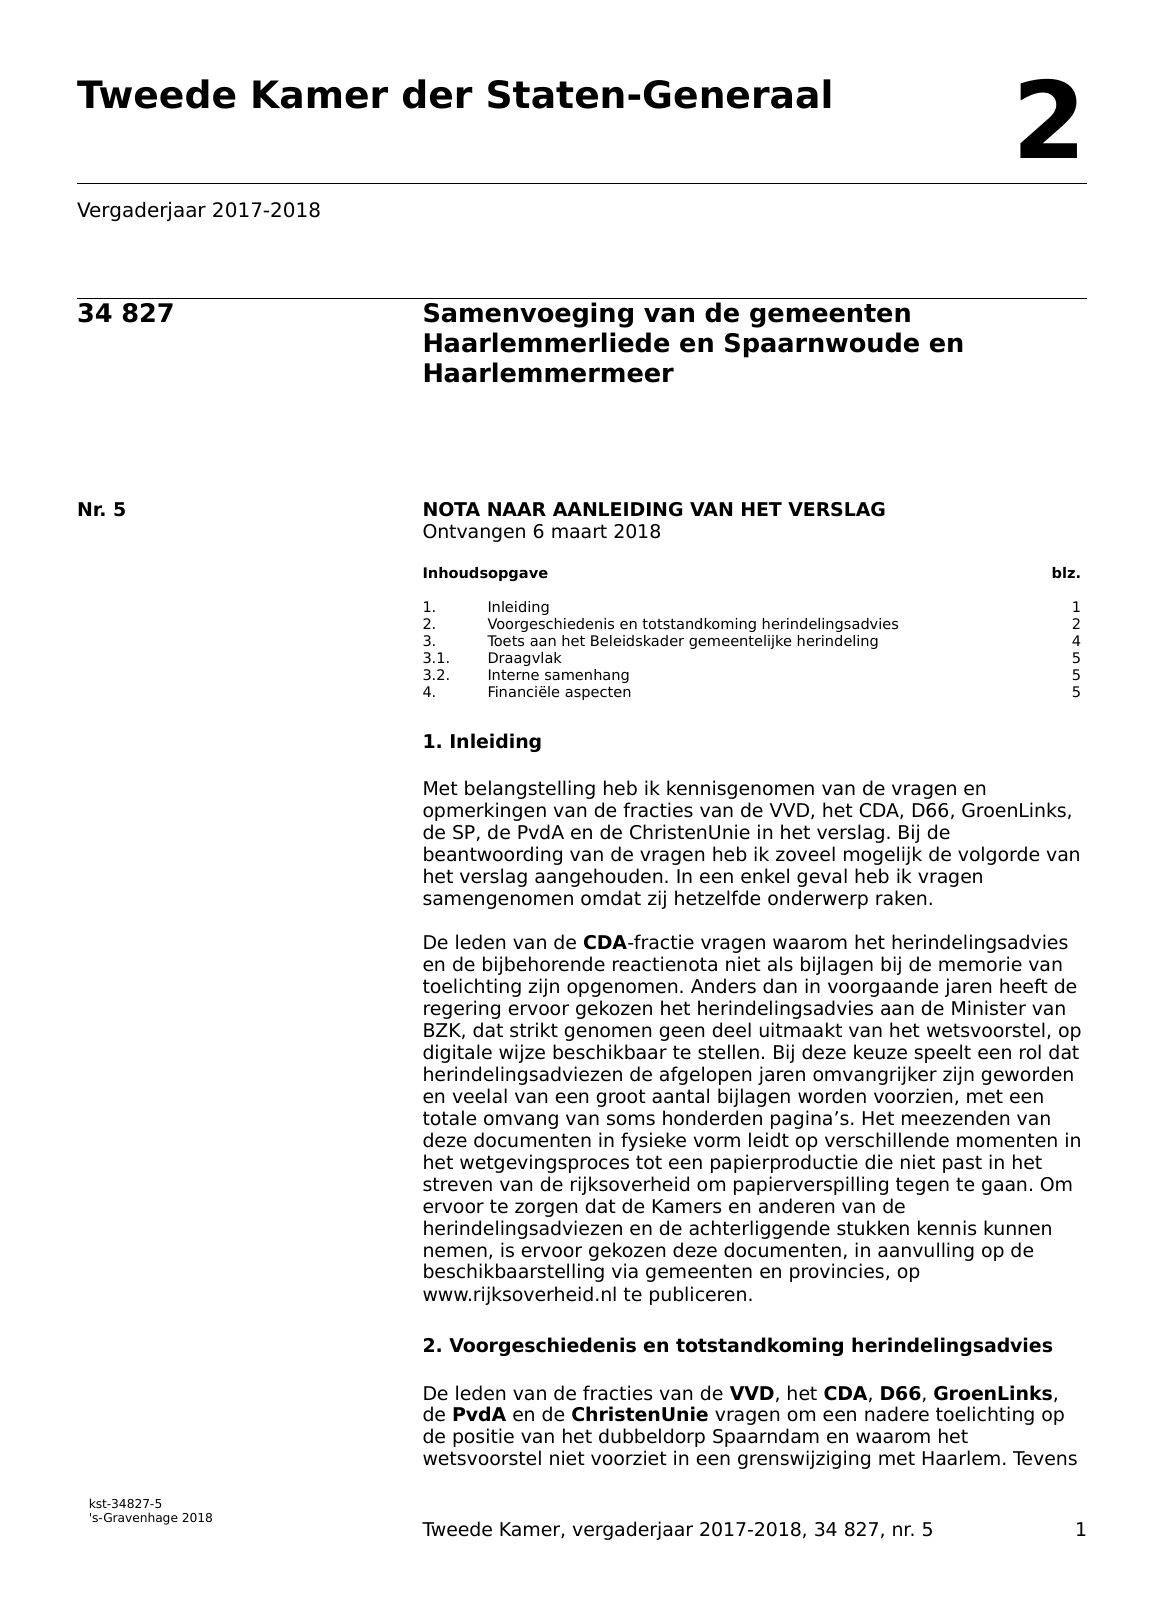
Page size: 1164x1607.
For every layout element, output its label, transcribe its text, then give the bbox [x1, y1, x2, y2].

table_cell 1 [1003, 599, 1087, 616]
text kst-34827-5 [88, 1497, 323, 1511]
subtitle 1. Inleiding [422, 731, 1087, 753]
table_cell Financiële aspecten [481, 684, 1003, 701]
text De leden van de fracties van de VVD, het CDA, D66, GroenLinks, de PvdA en de ChristenUnie vragen om een nadere toelichting op de positie van het dubbeldorp Spaarndam en waarom het wetsvoorstel niet voorziet in een grenswijziging met Haarlem. Tevens [422, 1382, 1087, 1470]
text Ontvangen 6 maart 2018 [422, 521, 1087, 543]
table_cell 3.1. [422, 650, 481, 667]
table_cell Draagvlak [481, 650, 1003, 667]
subtitle 2. Voorgeschiedenis en totstandkoming herindelingsadvies [422, 1335, 1087, 1357]
table_cell 3. [422, 633, 481, 650]
text Met belangstelling heb ik kennisgenomen van de vragen en opmerkingen van de fracties van de VVD, het CDA, D66, GroenLinks, de SP, de PvdA en de ChristenUnie in het verslag. Bij de beantwoording van de vragen heb ik zoveel mogelijk de volgorde van het verslag aangehouden. In een enkel geval heb ik vragen samengenomen omdat zij hetzelfde onderwerp raken. [422, 778, 1087, 909]
table_cell 4. [422, 684, 481, 701]
table_cell Inleiding [481, 599, 1003, 616]
table_cell [481, 582, 1003, 599]
table_header 2 [886, 59, 1087, 183]
table_cell Vergaderjaar 2017-2018 [77, 184, 1087, 298]
table_cell 2. [422, 616, 481, 633]
table_cell Interne samenhang [481, 667, 1003, 684]
text 's-Gravenhage 2018 [88, 1511, 323, 1525]
table_cell 5 [1003, 684, 1087, 701]
table_cell 3.2. [422, 667, 481, 684]
table_cell [1003, 582, 1087, 599]
subtitle 34 827 Samenvoeging van de gemeenten Haarlemmerliede en Spaarnwoude en Haarlemmermeer [77, 299, 1087, 388]
table_header blz. [1003, 565, 1087, 582]
table_cell 5 [1003, 650, 1087, 667]
table_cell Voorgeschiedenis en totstandkoming herindelingsadvies [481, 616, 1003, 633]
table_cell 1. [422, 599, 481, 616]
table_header Inhoudsopgave [422, 565, 1003, 582]
table_cell 4 [1003, 633, 1087, 650]
table_cell [422, 582, 481, 599]
table_cell 5 [1003, 667, 1087, 684]
text De leden van de CDA-fractie vragen waarom het herindelingsadvies en de bijbehorende reactienota niet als bijlagen bij de memorie van toelichting zijn opgenomen. Anders dan in voorgaande jaren heeft de regering ervoor gekozen het herindelingsadvies aan de Minister van BZK, dat strikt genomen geen deel uitmaakt van het wetsvoorstel, op digitale wijze beschikbaar te stellen. Bij deze keuze speelt een rol dat herindelingsadviezen de afgelopen jaren omvangrijker zijn geworden en veelal van een groot aantal bijlagen worden voorzien, met een totale omvang van soms honderden pagina’s. Het meezenden van deze documenten in fysieke vorm leidt op verschillende momenten in het wetgevingsproces tot een papierproductie die niet past in het streven van de rijksoverheid om papierverspilling tegen te gaan. Om ervoor te zorgen dat de Kamers en anderen van de herindelingsadviezen en de achterliggende stukken kennis kunnen nemen, is ervoor gekozen deze documenten, in aanvulling op de beschikbaarstelling via gemeenten en provincies, op www.rijksoverheid.nl te publiceren. [422, 932, 1087, 1305]
table_cell 2 [1003, 616, 1087, 633]
table_cell Toets aan het Beleidskader gemeentelijke herindeling [481, 633, 1003, 650]
subtitle Nr. 5 NOTA NAAR AANLEIDING VAN HET VERSLAG [77, 499, 1087, 521]
table_header Tweede Kamer der Staten-Generaal [77, 59, 886, 183]
